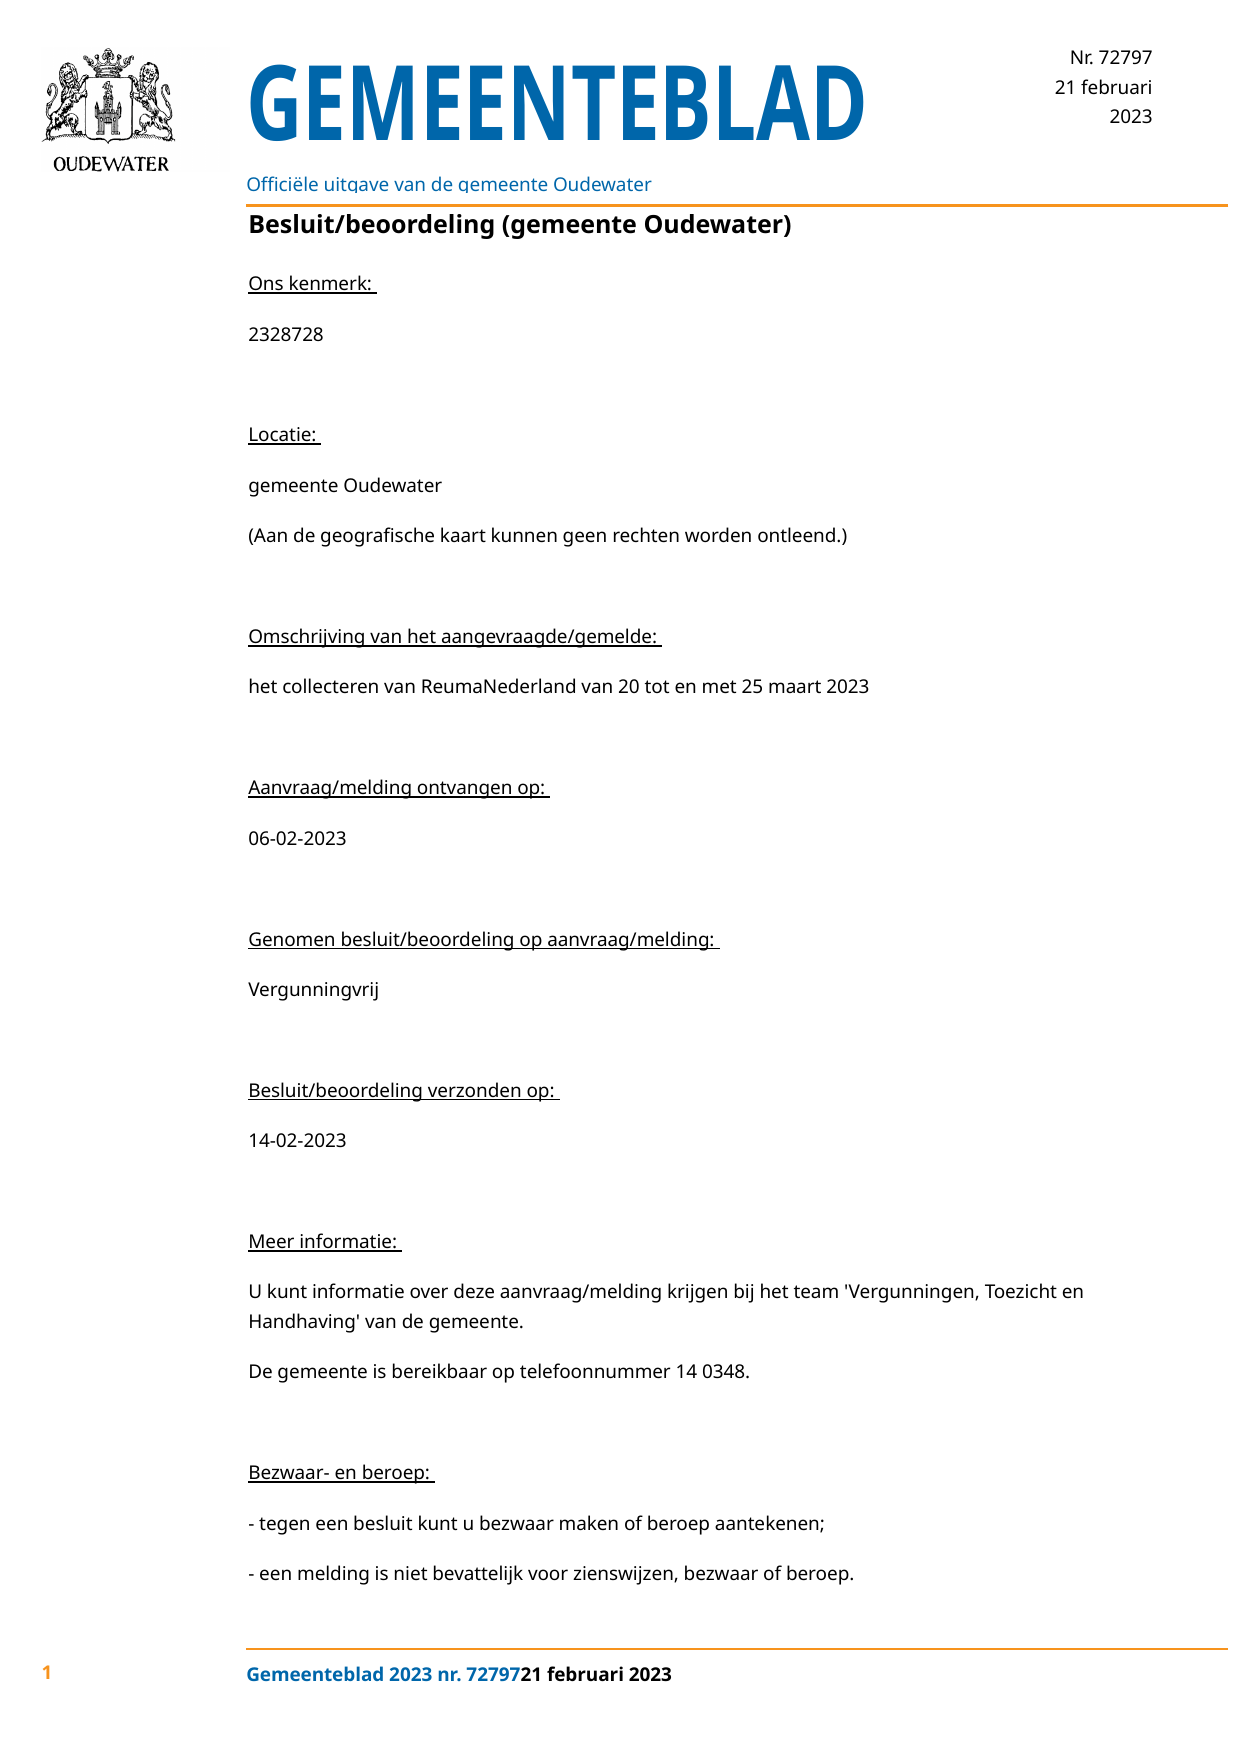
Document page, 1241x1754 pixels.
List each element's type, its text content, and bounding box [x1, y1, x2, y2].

text Meer informatie: [248, 1228, 1152, 1254]
picture [41, 47, 231, 172]
text Besluit/beoordeling verzonden op: [248, 1077, 1152, 1103]
text gemeente Oudewater [248, 472, 1152, 498]
text (Aan de geografische kaart kunnen geen rechten worden ontleend.) [248, 522, 1152, 548]
text Genomen besluit/beoordeling op aanvraag/melding: [248, 926, 1152, 951]
text Vergunningvrij [248, 976, 1152, 1002]
text U kunt informatie over deze aanvraag/melding krijgen bij het team 'Vergunningen, Toezicht en Handhaving' van de gemeente. [248, 1279, 1152, 1334]
text - tegen een besluit kunt u bezwaar maken of beroep aantekenen; [248, 1510, 1152, 1536]
text het collecteren van ReumaNederland van 20 tot en met 25 maart 2023 [248, 674, 1152, 699]
text Aanvraag/melding ontvangen op: [248, 774, 1152, 800]
text Omschrijving van het aangevraagde/gemelde: [248, 623, 1152, 649]
text - een melding is niet bevattelijk voor zienswijzen, bezwaar of beroep. [248, 1560, 1152, 1586]
text Ons kenmerk: [248, 270, 1152, 296]
text Locatie: [248, 422, 1152, 447]
text 14-02-2023 [248, 1127, 1152, 1153]
text 2328728 [248, 321, 1152, 346]
text 06-02-2023 [248, 825, 1152, 851]
text Besluit/beoordeling (gemeente Oudewater) [248, 207, 1152, 241]
text Bezwaar- en beroep: [248, 1459, 1152, 1485]
text De gemeente is bereikbaar op telefoonnummer 14 0348. [248, 1359, 1152, 1384]
